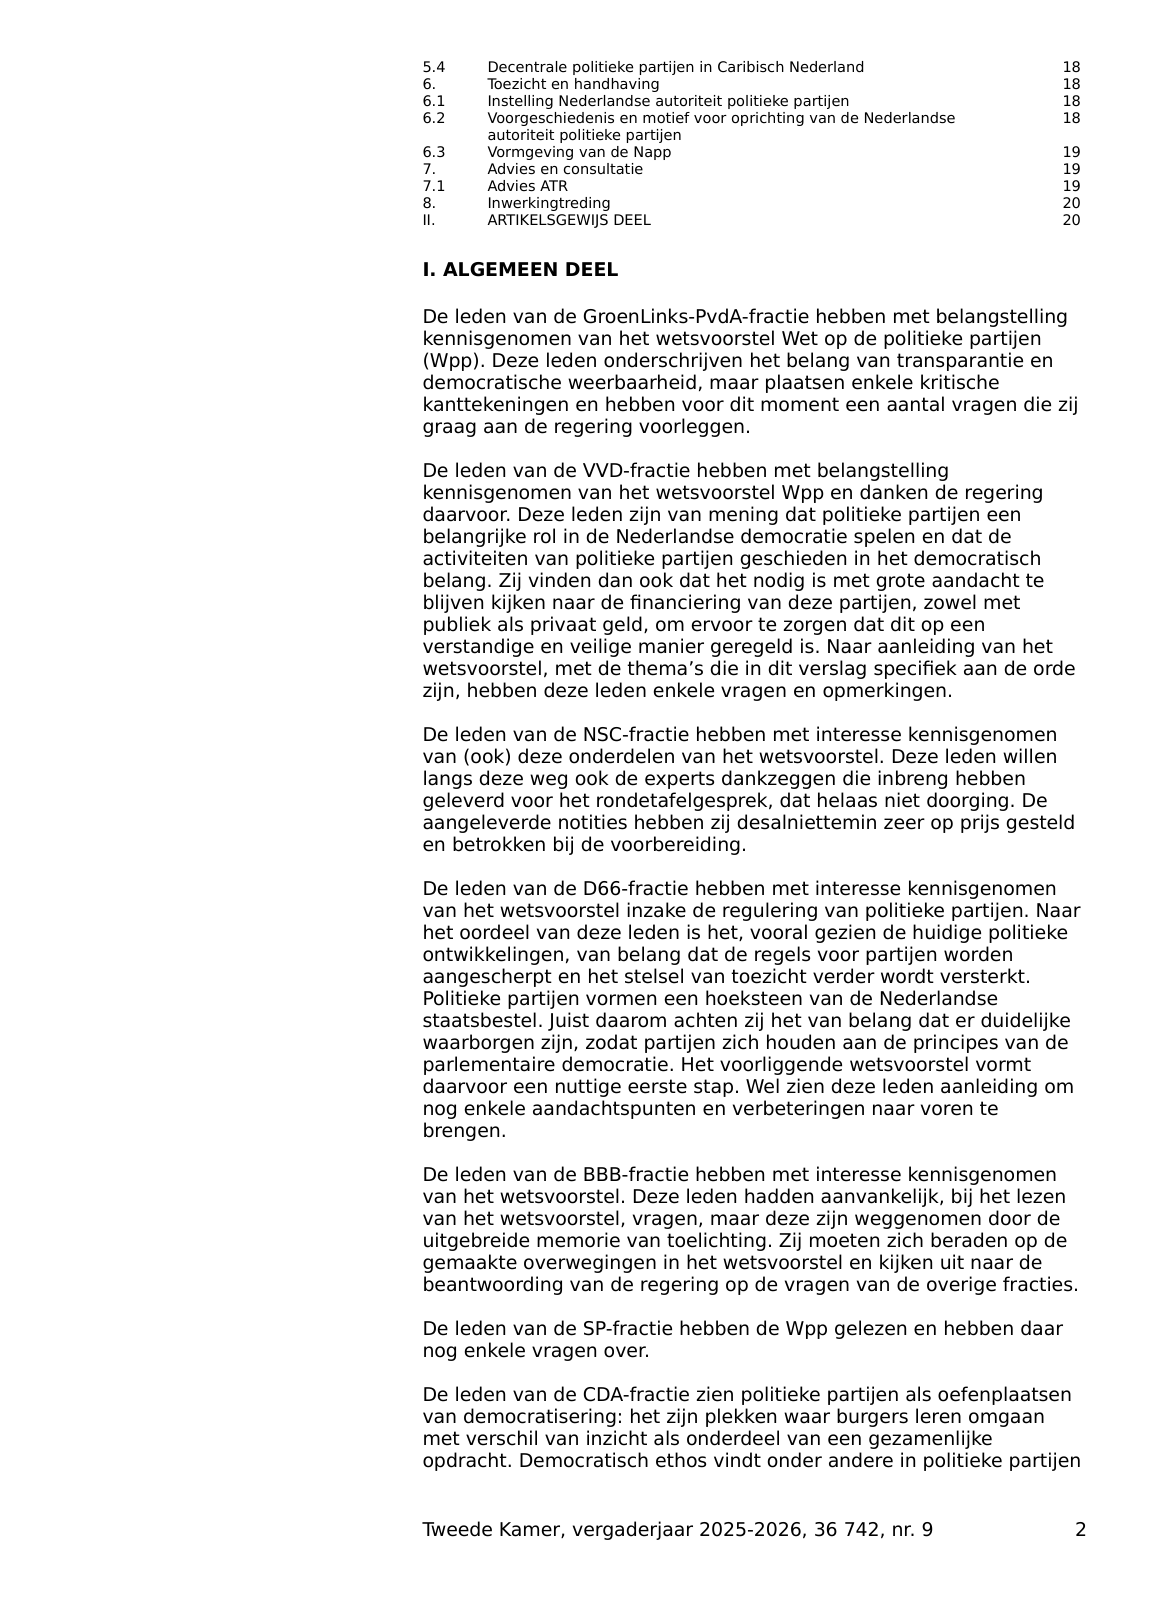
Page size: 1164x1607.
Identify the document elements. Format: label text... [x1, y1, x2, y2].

table_cell ARTIKELSGEWIJS DEEL [481, 212, 1028, 229]
text De leden van de VVD-fractie hebben met belangstelling kennisgenomen van het wetsvoorstel Wpp en danken de regering daarvoor. Deze leden zijn van mening dat politieke partijen een belangrijke rol in de Nederlandse democratie spelen en dat de activiteiten van politieke partijen geschieden in het democratisch belang. Zij vinden dan ook dat het nodig is met grote aandacht te blijven kijken naar de financiering van deze partijen, zowel met publiek als privaat geld, om ervoor te zorgen dat dit op een verstandige en veilige manier geregeld is. Naar aanleiding van het wetsvoorstel, met de thema’s die in dit verslag specifiek aan de orde zijn, hebben deze leden enkele vragen en opmerkingen. [422, 460, 1087, 702]
table_cell 19 [1028, 178, 1087, 195]
table_cell 7.1 [422, 178, 481, 195]
table_cell 19 [1028, 144, 1087, 161]
table_cell 18 [1028, 59, 1087, 76]
table_cell 7. [422, 161, 481, 178]
text De leden van de NSC-fractie hebben met interesse kennisgenomen van (ook) deze onderdelen van het wetsvoorstel. Deze leden willen langs deze weg ook de experts dankzeggen die inbreng hebben geleverd voor het rondetafelgesprek, dat helaas niet doorging. De aangeleverde notities hebben zij desalniettemin zeer op prijs gesteld en betrokken bij de voorbereiding. [422, 724, 1087, 856]
table_cell 20 [1028, 195, 1087, 212]
table_cell Toezicht en handhaving [481, 76, 1028, 93]
table_cell 6.2 [422, 110, 481, 144]
table_cell 18 [1028, 76, 1087, 93]
table_cell 5.4 [422, 59, 481, 76]
table_cell 20 [1028, 212, 1087, 229]
table_cell Vormgeving van de Napp [481, 144, 1028, 161]
table_cell Advies en consultatie [481, 161, 1028, 178]
table_cell 6.1 [422, 93, 481, 110]
text De leden van de CDA-fractie zien politieke partijen als oefenplaatsen van democratisering: het zijn plekken waar burgers leren omgaan met verschil van inzicht als onderdeel van een gezamenlijke opdracht. Democratisch ethos vindt onder andere in politieke partijen [422, 1384, 1087, 1472]
table_cell 6.3 [422, 144, 481, 161]
table_cell 6. [422, 76, 481, 93]
table_cell Advies ATR [481, 178, 1028, 195]
table_cell Instelling Nederlandse autoriteit politieke partijen [481, 93, 1028, 110]
table_cell 8. [422, 195, 481, 212]
table_cell II. [422, 212, 481, 229]
table_cell 18 [1028, 110, 1087, 144]
subtitle I. ALGEMEEN DEEL [422, 259, 1087, 281]
text De leden van de SP-fractie hebben de Wpp gelezen en hebben daar nog enkele vragen over. [422, 1318, 1087, 1362]
text De leden van de GroenLinks-PvdA-fractie hebben met belangstelling kennisgenomen van het wetsvoorstel Wet op de politieke partijen (Wpp). Deze leden onderschrijven het belang van transparantie en democratische weerbaarheid, maar plaatsen enkele kritische kanttekeningen en hebben voor dit moment een aantal vragen die zij graag aan de regering voorleggen. [422, 306, 1087, 438]
text De leden van de BBB-fractie hebben met interesse kennisgenomen van het wetsvoorstel. Deze leden hadden aanvankelijk, bij het lezen van het wetsvoorstel, vragen, maar deze zijn weggenomen door de uitgebreide memorie van toelichting. Zij moeten zich beraden op de gemaakte overwegingen in het wetsvoorstel en kijken uit naar de beantwoording van de regering op de vragen van de overige fracties. [422, 1164, 1087, 1296]
table_cell Decentrale politieke partijen in Caribisch Nederland [481, 59, 1028, 76]
text De leden van de D66-fractie hebben met interesse kennisgenomen van het wetsvoorstel inzake de regulering van politieke partijen. Naar het oordeel van deze leden is het, vooral gezien de huidige politieke ontwikkelingen, van belang dat de regels voor partijen worden aangescherpt en het stelsel van toezicht verder wordt versterkt. Politieke partijen vormen een hoeksteen van de Nederlandse staatsbestel. Juist daarom achten zij het van belang dat er duidelijke waarborgen zijn, zodat partijen zich houden aan de principes van de parlementaire democratie. Het voorliggende wetsvoorstel vormt daarvoor een nuttige eerste stap. Wel zien deze leden aanleiding om nog enkele aandachtspunten en verbeteringen naar voren te brengen. [422, 878, 1087, 1142]
table_cell Voorgeschiedenis en motief voor oprichting van de Nederlandse autoriteit politieke partijen [481, 110, 1028, 144]
table_cell Inwerkingtreding [481, 195, 1028, 212]
table_cell 18 [1028, 93, 1087, 110]
table_cell 19 [1028, 161, 1087, 178]
